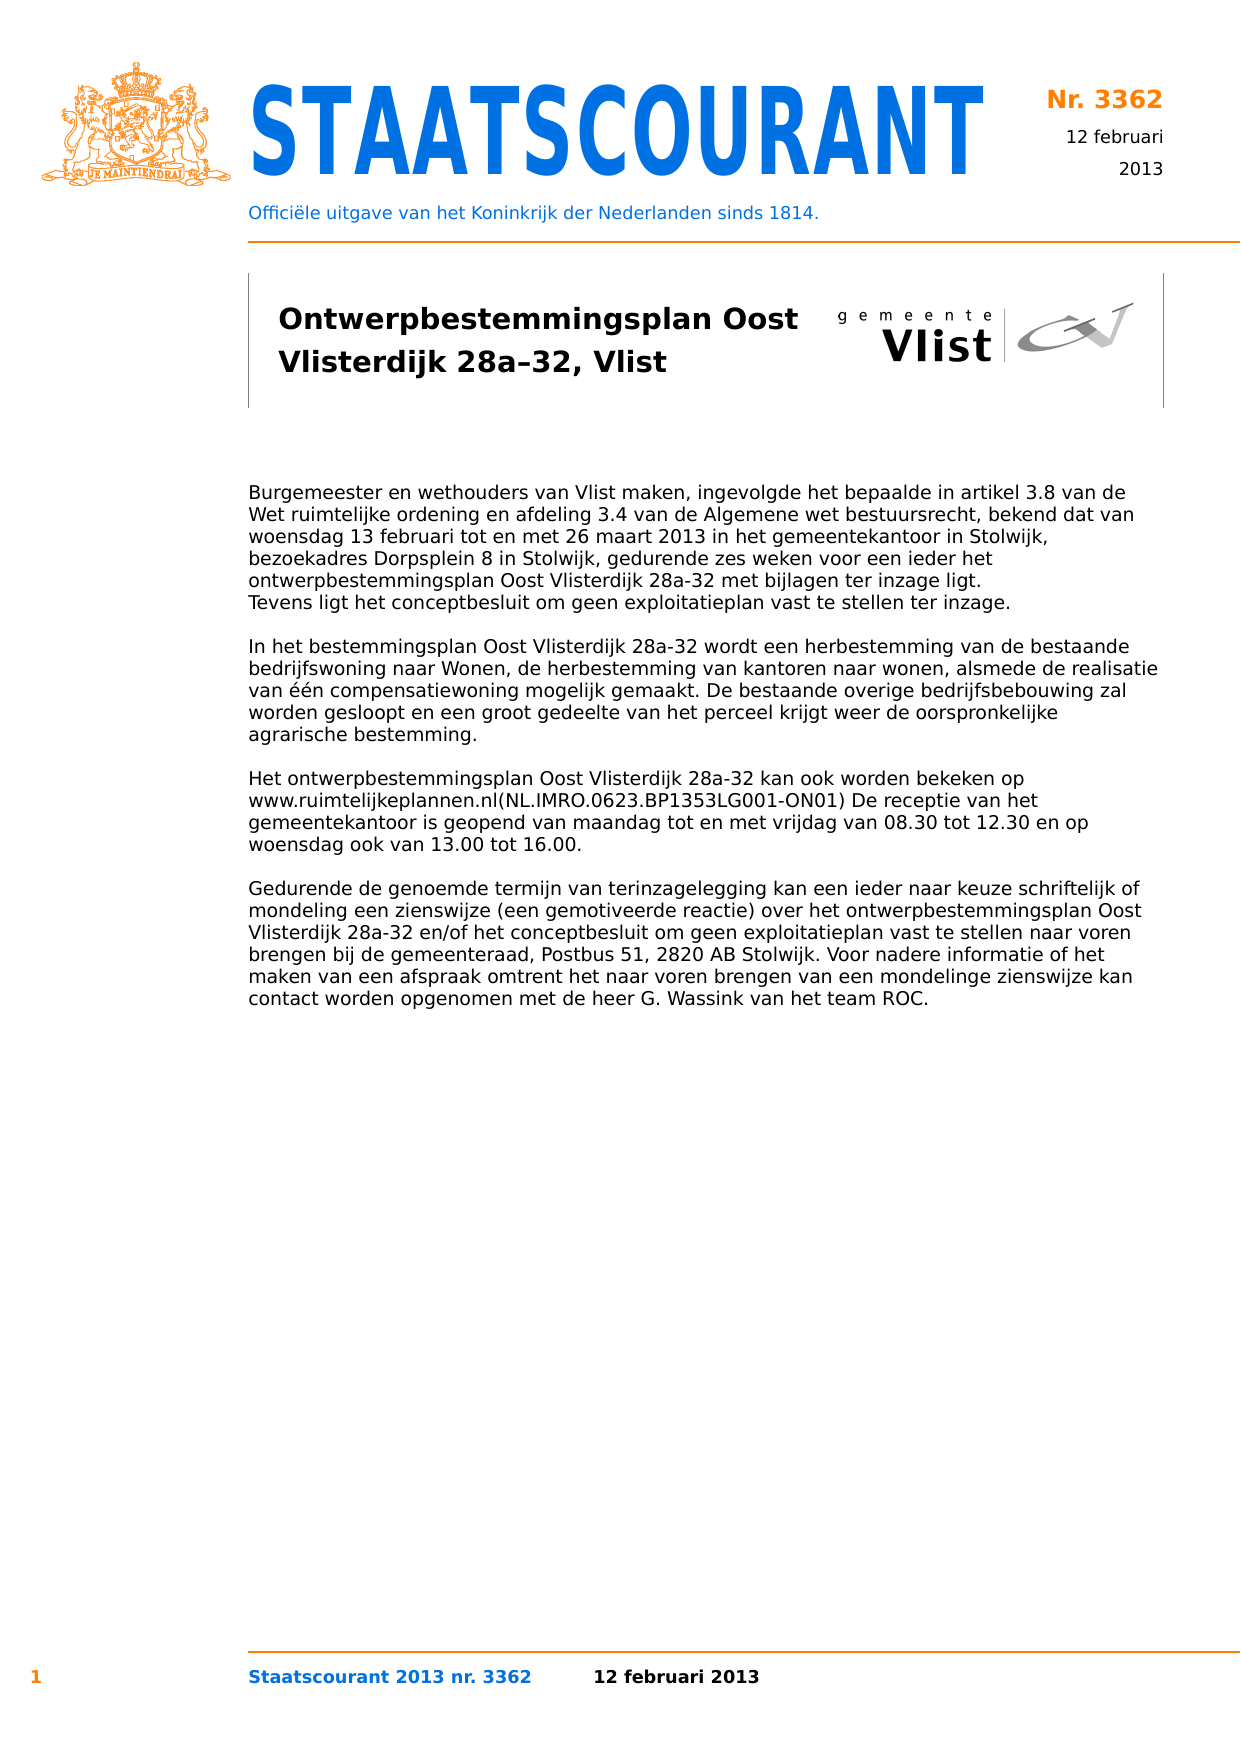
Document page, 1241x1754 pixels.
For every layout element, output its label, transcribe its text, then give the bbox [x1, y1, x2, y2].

table_cell 2013 [998, 153, 1240, 203]
table_cell Officiële uitgave van het Koninkrijk der Nederlanden sinds 1814. [248, 203, 1240, 241]
table_header STAATSCOURANT [248, 62, 998, 203]
table_cell 12 februari [998, 121, 1240, 153]
picture [41, 62, 231, 186]
text In het bestemmingsplan Oost Vlisterdijk 28a-32 wordt een herbestemming van de bestaande bedrijfswoning naar Wonen, de herbestemming van kantoren naar wonen, alsmede de realisatie van één compensatiewoning mogelijk gemaakt. De bestaande overige bedrijfsbebouwing zal worden gesloopt en een groot gedeelte van het perceel krijgt weer de oorspronkelijke agrarische bestemming. [248, 636, 1163, 746]
text Tevens ligt het conceptbesluit om geen exploitatieplan vast te stellen ter inzage. [248, 592, 1163, 614]
text Burgemeester en wethouders van Vlist maken, ingevolgde het bepaalde in artikel 3.8 van de Wet ruimtelijke ordening en afdeling 3.4 van de Algemene wet bestuursrecht, bekend dat van woensdag 13 februari tot en met 26 maart 2013 in het gemeentekantoor in Stolwijk, bezoekadres Dorpsplein 8 in Stolwijk, gedurende zes weken voor een ieder het ontwerpbestemmingsplan Oost Vlisterdijk 28a-32 met bijlagen ter inzage ligt. [248, 482, 1163, 592]
picture [838, 302, 1134, 362]
table_header Nr. 3362 [998, 62, 1240, 121]
table_header [25, 62, 248, 241]
subtitle Ontwerpbestemmingsplan Oost Vlisterdijk 28a–32, Vlist [249, 273, 1163, 408]
text Het ontwerpbestemmingsplan Oost Vlisterdijk 28a-32 kan ook worden bekeken op www.ruimtelijkeplannen.nl(NL.IMRO.0623.BP1353LG001-ON01) De receptie van het gemeentekantoor is geopend van maandag tot en met vrijdag van 08.30 tot 12.30 en op woensdag ook van 13.00 tot 16.00. [248, 768, 1163, 856]
text Gedurende de genoemde termijn van terinzagelegging kan een ieder naar keuze schriftelijk of mondeling een zienswijze (een gemotiveerde reactie) over het ontwerpbestemmingsplan Oost Vlisterdijk 28a-32 en/of het conceptbesluit om geen exploitatieplan vast te stellen naar voren brengen bij de gemeenteraad, Postbus 51, 2820 AB Stolwijk. Voor nadere informatie of het maken van een afspraak omtrent het naar voren brengen van een mondelinge zienswijze kan contact worden opgenomen met de heer G. Wassink van het team ROC. [248, 878, 1163, 1009]
